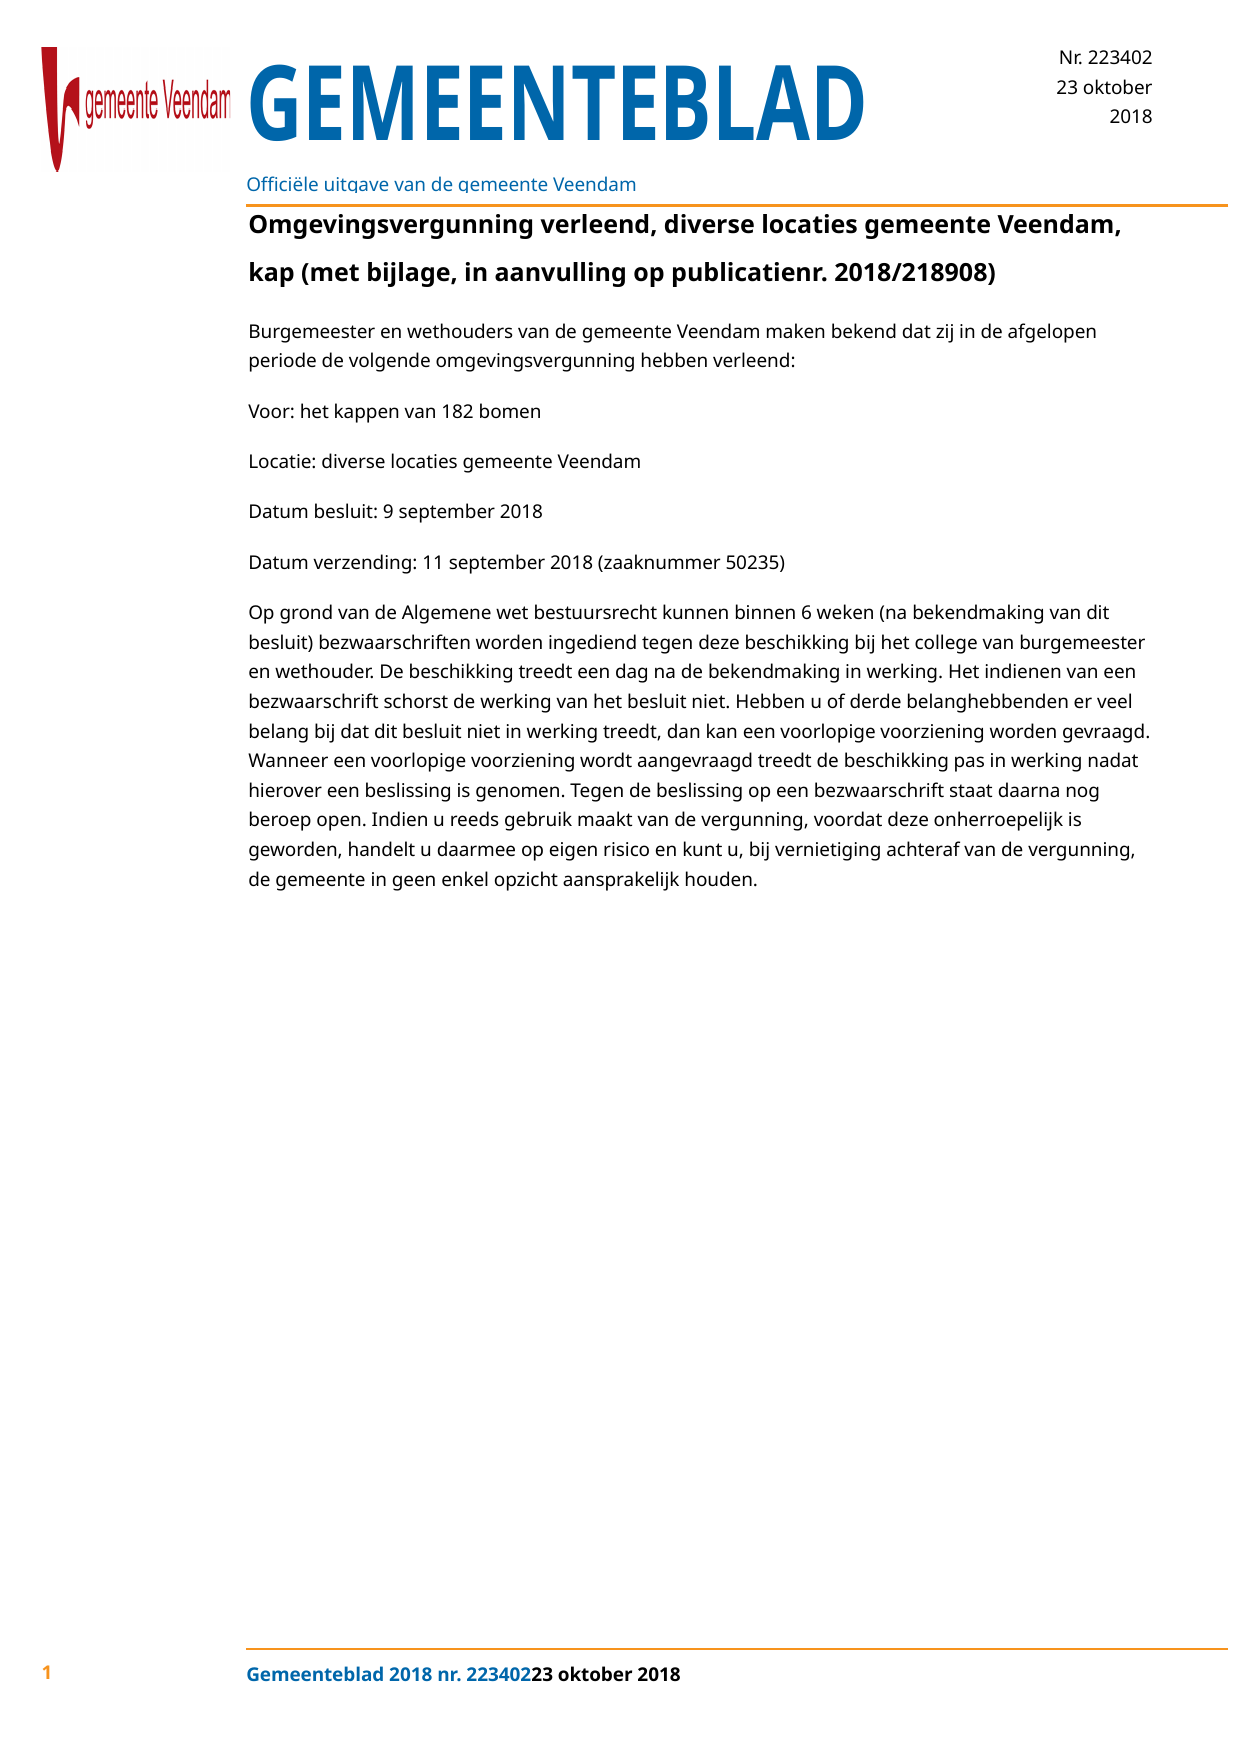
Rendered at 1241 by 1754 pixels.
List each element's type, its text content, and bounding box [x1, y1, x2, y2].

text Omgevingsvergunning verleend, diverse locaties gemeente Veendam, kap (met bijlage, in aanvulling op publicatienr. 2018/218908) [248, 207, 1152, 288]
text Datum besluit: 9 september 2018 [248, 499, 1152, 524]
picture [41, 47, 231, 172]
text Datum verzending: 11 september 2018 (zaaknummer 50235) [248, 549, 1152, 575]
text Op grond van de Algemene wet bestuursrecht kunnen binnen 6 weken (na bekendmaking van dit besluit) bezwaarschriften worden ingediend tegen deze beschikking bij het college van burgemeester en wethouder. De beschikking treedt een dag na de bekendmaking in werking. Het indienen van een bezwaarschrift schorst de werking van het besluit niet. Hebben u of derde belanghebbenden er veel belang bij dat dit besluit niet in werking treedt, dan kan een voorlopige voorziening worden gevraagd. Wanneer een voorlopige voorziening wordt aangevraagd treedt de beschikking pas in werking nadat hierover een beslissing is genomen. Tegen de beslissing op een bezwaarschrift staat daarna nog beroep open. Indien u reeds gebruik maakt van de vergunning, voordat deze onherroepelijk is geworden, handelt u daarmee op eigen risico en kunt u, bij vernietiging achteraf van de vergunning, de gemeente in geen enkel opzicht aansprakelijk houden. [248, 599, 1152, 892]
text Locatie: diverse locaties gemeente Veendam [248, 448, 1152, 474]
text Voor: het kappen van 182 bomen [248, 398, 1152, 424]
text Burgemeester en wethouders van de gemeente Veendam maken bekend dat zij in de afgelopen periode de volgende omgevingsvergunning hebben verleend: [248, 318, 1152, 373]
